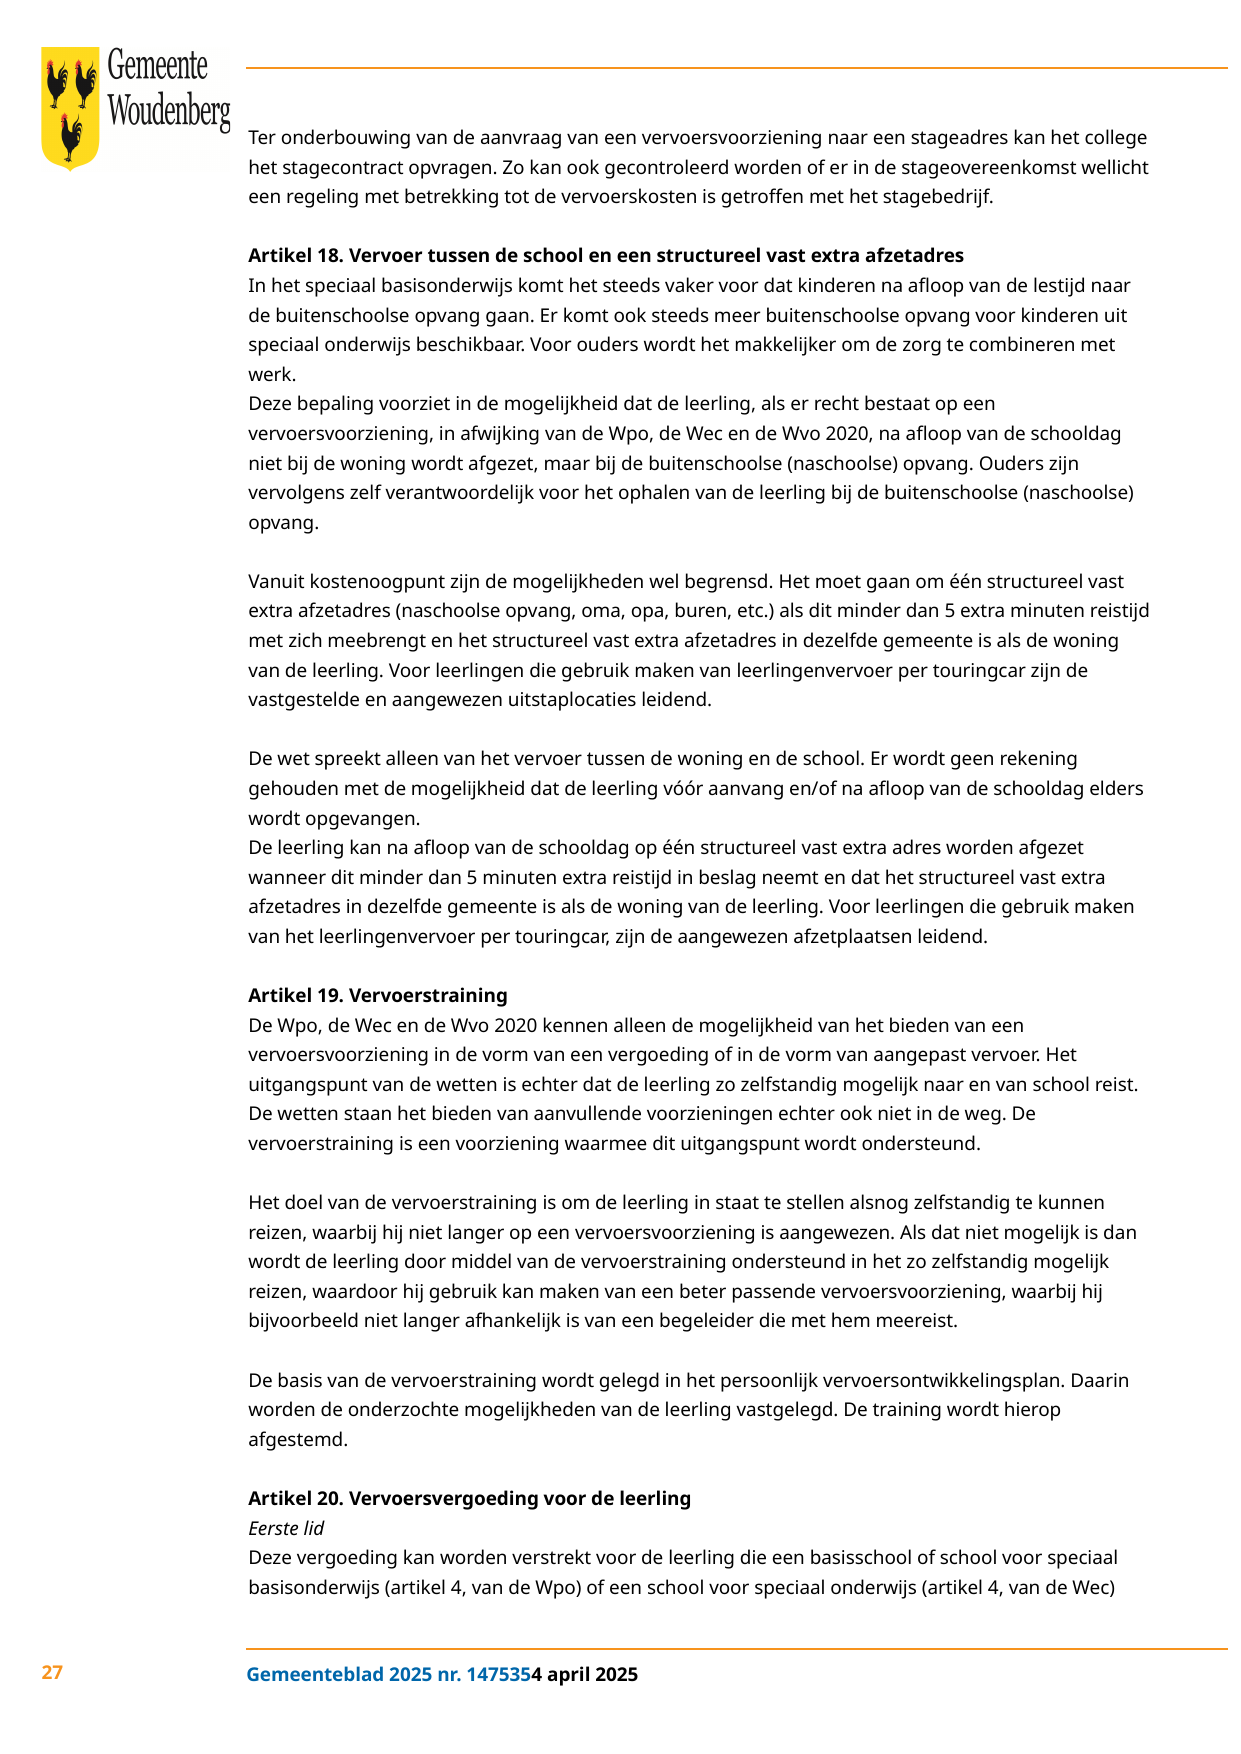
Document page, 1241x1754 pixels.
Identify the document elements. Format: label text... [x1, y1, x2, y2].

text Deze bepaling voorziet in de mogelijkheid dat de leerling, als er recht bestaat op een vervoersvoorziening, in afwijking van de Wpo, de Wec en de Wvo 2020, na afloop van de schooldag niet bij de woning wordt afgezet, maar bij de buitenschoolse (naschoolse) opvang. Ouders zijn vervolgens zelf verantwoordelijk voor het ophalen van de leerling bij de buitenschoolse (naschoolse) opvang. [248, 391, 1152, 535]
text Artikel 20. Vervoersvergoeding voor de leerling [248, 1485, 1152, 1511]
text Artikel 19. Vervoerstraining [248, 982, 1152, 1008]
text Eerste lid [248, 1515, 1152, 1541]
text Artikel 18. Vervoer tussen de school en een structureel vast extra afzetadres [248, 243, 1152, 268]
text Vanuit kostenoogpunt zijn de mogelijkheden wel begrensd. Het moet gaan om één structureel vast extra afzetadres (naschoolse opvang, oma, opa, buren, etc.) als dit minder dan 5 extra minuten reistijd met zich meebrengt en het structureel vast extra afzetadres in dezelfde gemeente is als de woning van de leerling. Voor leerlingen die gebruik maken van leerlingenvervoer per touringcar zijn de vastgestelde en aangewezen uitstaplocaties leidend. [248, 568, 1152, 712]
text Deze vergoeding kan worden verstrekt voor de leerling die een basisschool of school voor speciaal basisonderwijs (artikel 4, van de Wpo) of een school voor speciaal onderwijs (artikel 4, van de Wec) [248, 1544, 1152, 1600]
picture [41, 47, 231, 172]
text Ter onderbouwing van de aanvraag van een vervoersvoorziening naar een stageadres kan het college het stagecontract opvragen. Zo kan ook gecontroleerd worden of er in de stageovereenkomst wellicht een regeling met betrekking tot de vervoerskosten is getroffen met het stagebedrijf. [248, 124, 1152, 209]
text De wet spreekt alleen van het vervoer tussen de woning en de school. Er wordt geen rekening gehouden met de mogelijkheid dat de leerling vóór aanvang en/of na afloop van de schooldag elders wordt opgevangen. [248, 746, 1152, 831]
text De leerling kan na afloop van de schooldag op één structureel vast extra adres worden afgezet wanneer dit minder dan 5 minuten extra reistijd in beslag neemt en dat het structureel vast extra afzetadres in dezelfde gemeente is als de woning van de leerling. Voor leerlingen die gebruik maken van het leerlingenvervoer per touringcar, zijn de aangewezen afzetplaatsen leidend. [248, 834, 1152, 949]
text In het speciaal basisonderwijs komt het steeds vaker voor dat kinderen na afloop van de lestijd naar de buitenschoolse opvang gaan. Er komt ook steeds meer buitenschoolse opvang voor kinderen uit speciaal onderwijs beschikbaar. Voor ouders wordt het makkelijker om de zorg te combineren met werk. [248, 272, 1152, 387]
text De Wpo, de Wec en de Wvo 2020 kennen alleen de mogelijkheid van het bieden van een vervoersvoorziening in de vorm van een vergoeding of in de vorm van aangepast vervoer. Het uitgangspunt van de wetten is echter dat de leerling zo zelfstandig mogelijk naar en van school reist. De wetten staan het bieden van aanvullende voorzieningen echter ook niet in de weg. De vervoerstraining is een voorziening waarmee dit uitgangspunt wordt ondersteund. [248, 1012, 1152, 1156]
text Het doel van de vervoerstraining is om de leerling in staat te stellen alsnog zelfstandig te kunnen reizen, waarbij hij niet langer op een vervoersvoorziening is aangewezen. Als dat niet mogelijk is dan wordt de leerling door middel van de vervoerstraining ondersteund in het zo zelfstandig mogelijk reizen, waardoor hij gebruik kan maken van een beter passende vervoersvoorziening, waarbij hij bijvoorbeeld niet langer afhankelijk is van een begeleider die met hem meereist. [248, 1189, 1152, 1333]
text De basis van de vervoerstraining wordt gelegd in het persoonlijk vervoersontwikkelingsplan. Daarin worden de onderzochte mogelijkheden van de leerling vastgelegd. De training wordt hierop afgestemd. [248, 1367, 1152, 1452]
